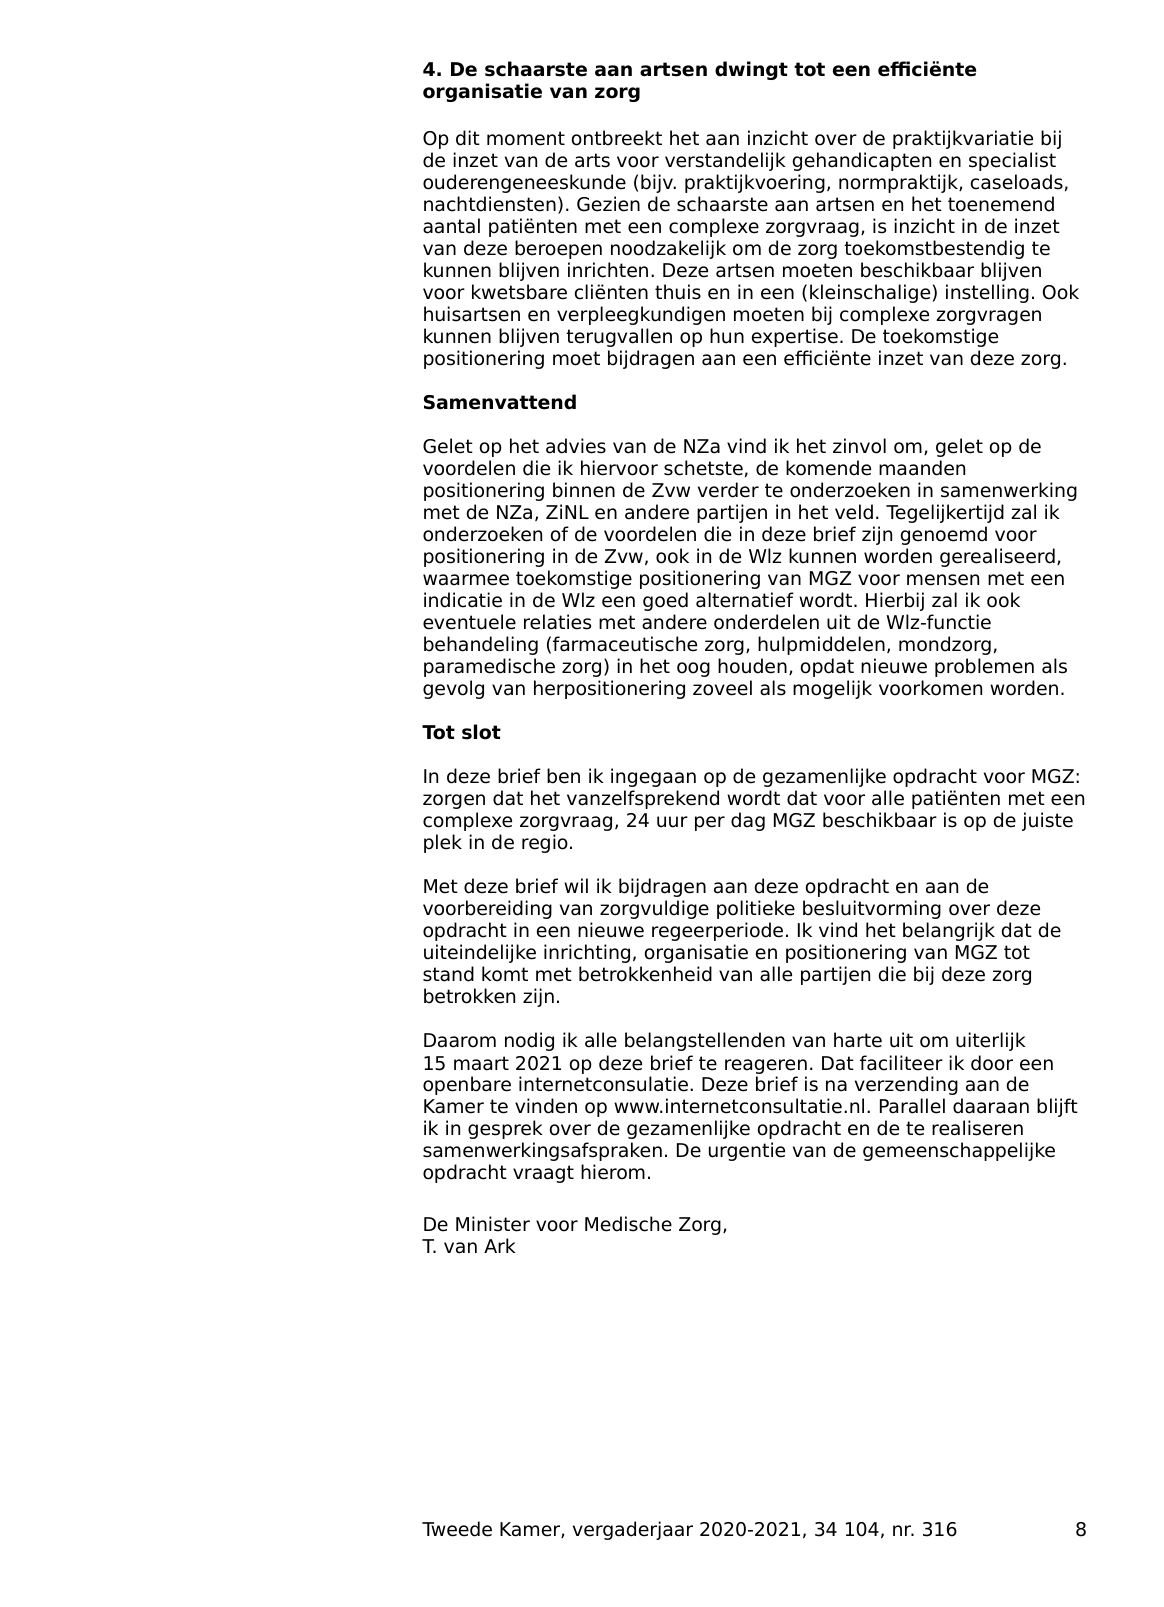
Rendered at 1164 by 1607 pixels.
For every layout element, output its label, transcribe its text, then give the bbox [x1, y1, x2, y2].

subtitle Samenvattend [422, 392, 1087, 414]
text Op dit moment ontbreekt het aan inzicht over de praktijkvariatie bij de inzet van de arts voor verstandelijk gehandicapten en specialist ouderengeneeskunde (bijv. praktijkvoering, normpraktijk, caseloads, nachtdiensten). Gezien de schaarste aan artsen en het toenemend aantal patiënten met een complexe zorgvraag, is inzicht in de inzet van deze beroepen noodzakelijk om de zorg toekomstbestendig te kunnen blijven inrichten. Deze artsen moeten beschikbaar blijven voor kwetsbare cliënten thuis en in een (kleinschalige) instelling. Ook huisartsen en verpleegkundigen moeten bij complexe zorgvragen kunnen blijven terugvallen op hun expertise. De toekomstige positionering moet bijdragen aan een efficiënte inzet van deze zorg. [422, 128, 1087, 370]
subtitle Tot slot [422, 722, 1087, 744]
text Gelet op het advies van de NZa vind ik het zinvol om, gelet op de voordelen die ik hiervoor schetste, de komende maanden positionering binnen de Zvw verder te onderzoeken in samenwerking met de NZa, ZiNL en andere partijen in het veld. Tegelijkertijd zal ik onderzoeken of de voordelen die in deze brief zijn genoemd voor positionering in de Zvw, ook in de Wlz kunnen worden gerealiseerd, waarmee toekomstige positionering van MGZ voor mensen met een indicatie in de Wlz een goed alternatief wordt. Hierbij zal ik ook eventuele relaties met andere onderdelen uit de Wlz-functie behandeling (farmaceutische zorg, hulpmiddelen, mondzorg, paramedische zorg) in het oog houden, opdat nieuwe problemen als gevolg van herpositionering zoveel als mogelijk voorkomen worden. [422, 436, 1087, 700]
text De Minister voor Medische Zorg, T. van Ark [422, 1214, 1087, 1258]
subtitle 4. De schaarste aan artsen dwingt tot een efficiënte organisatie van zorg [422, 59, 1087, 103]
text Met deze brief wil ik bijdragen aan deze opdracht en aan de voorbereiding van zorgvuldige politieke besluitvorming over deze opdracht in een nieuwe regeerperiode. Ik vind het belangrijk dat de uiteindelijke inrichting, organisatie en positionering van MGZ tot stand komt met betrokkenheid van alle partijen die bij deze zorg betrokken zijn. [422, 876, 1087, 1008]
text In deze brief ben ik ingegaan op de gezamenlijke opdracht voor MGZ: zorgen dat het vanzelfsprekend wordt dat voor alle patiënten met een complexe zorgvraag, 24 uur per dag MGZ beschikbaar is op de juiste plek in de regio. [422, 766, 1087, 854]
text Daarom nodig ik alle belangstellenden van harte uit om uiterlijk 15 maart 2021 op deze brief te reageren. Dat faciliteer ik door een openbare internetconsulatie. Deze brief is na verzending aan de Kamer te vinden op www.internetconsultatie.nl. Parallel daaraan blijft ik in gesprek over de gezamenlijke opdracht en de te realiseren samenwerkingsafspraken. De urgentie van de gemeenschappelijke opdracht vraagt hierom. [422, 1030, 1087, 1184]
